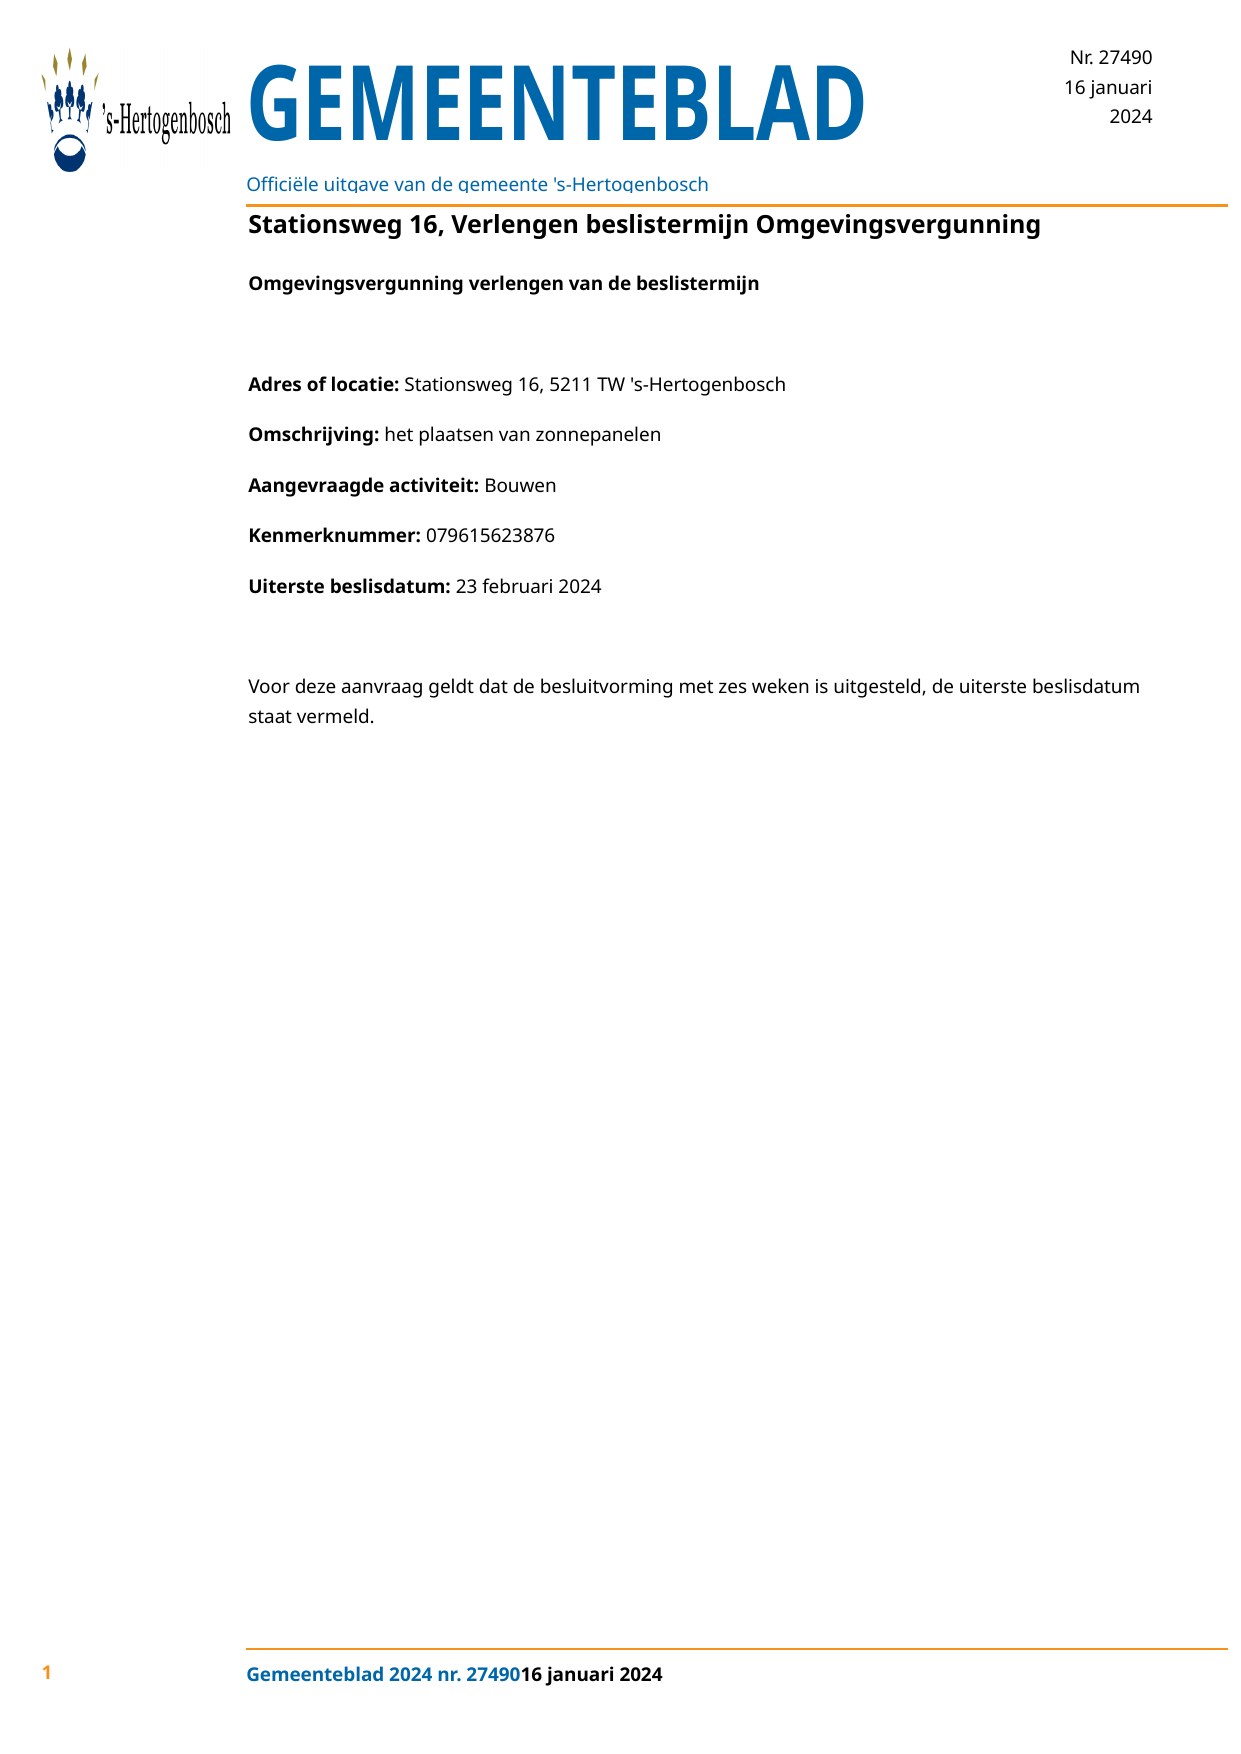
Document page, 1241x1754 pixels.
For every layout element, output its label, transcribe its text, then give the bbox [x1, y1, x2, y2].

text Uiterste beslisdatum: 23 februari 2024 [248, 573, 1152, 598]
picture [41, 47, 231, 172]
text Omgevingsvergunning verlengen van de beslistermijn [248, 270, 1152, 296]
text Omschrijving: het plaatsen van zonnepanelen [248, 422, 1152, 447]
text Adres of locatie: Stationsweg 16, 5211 TW 's-Hertogenbosch [248, 371, 1152, 397]
text Voor deze aanvraag geldt dat de besluitvorming met zes weken is uitgesteld, de uiterste beslisdatum staat vermeld. [248, 674, 1152, 729]
text Kenmerknummer: 079615623876 [248, 522, 1152, 548]
text Aangevraagde activiteit: Bouwen [248, 472, 1152, 498]
text Stationsweg 16, Verlengen beslistermijn Omgevingsvergunning [248, 207, 1152, 241]
